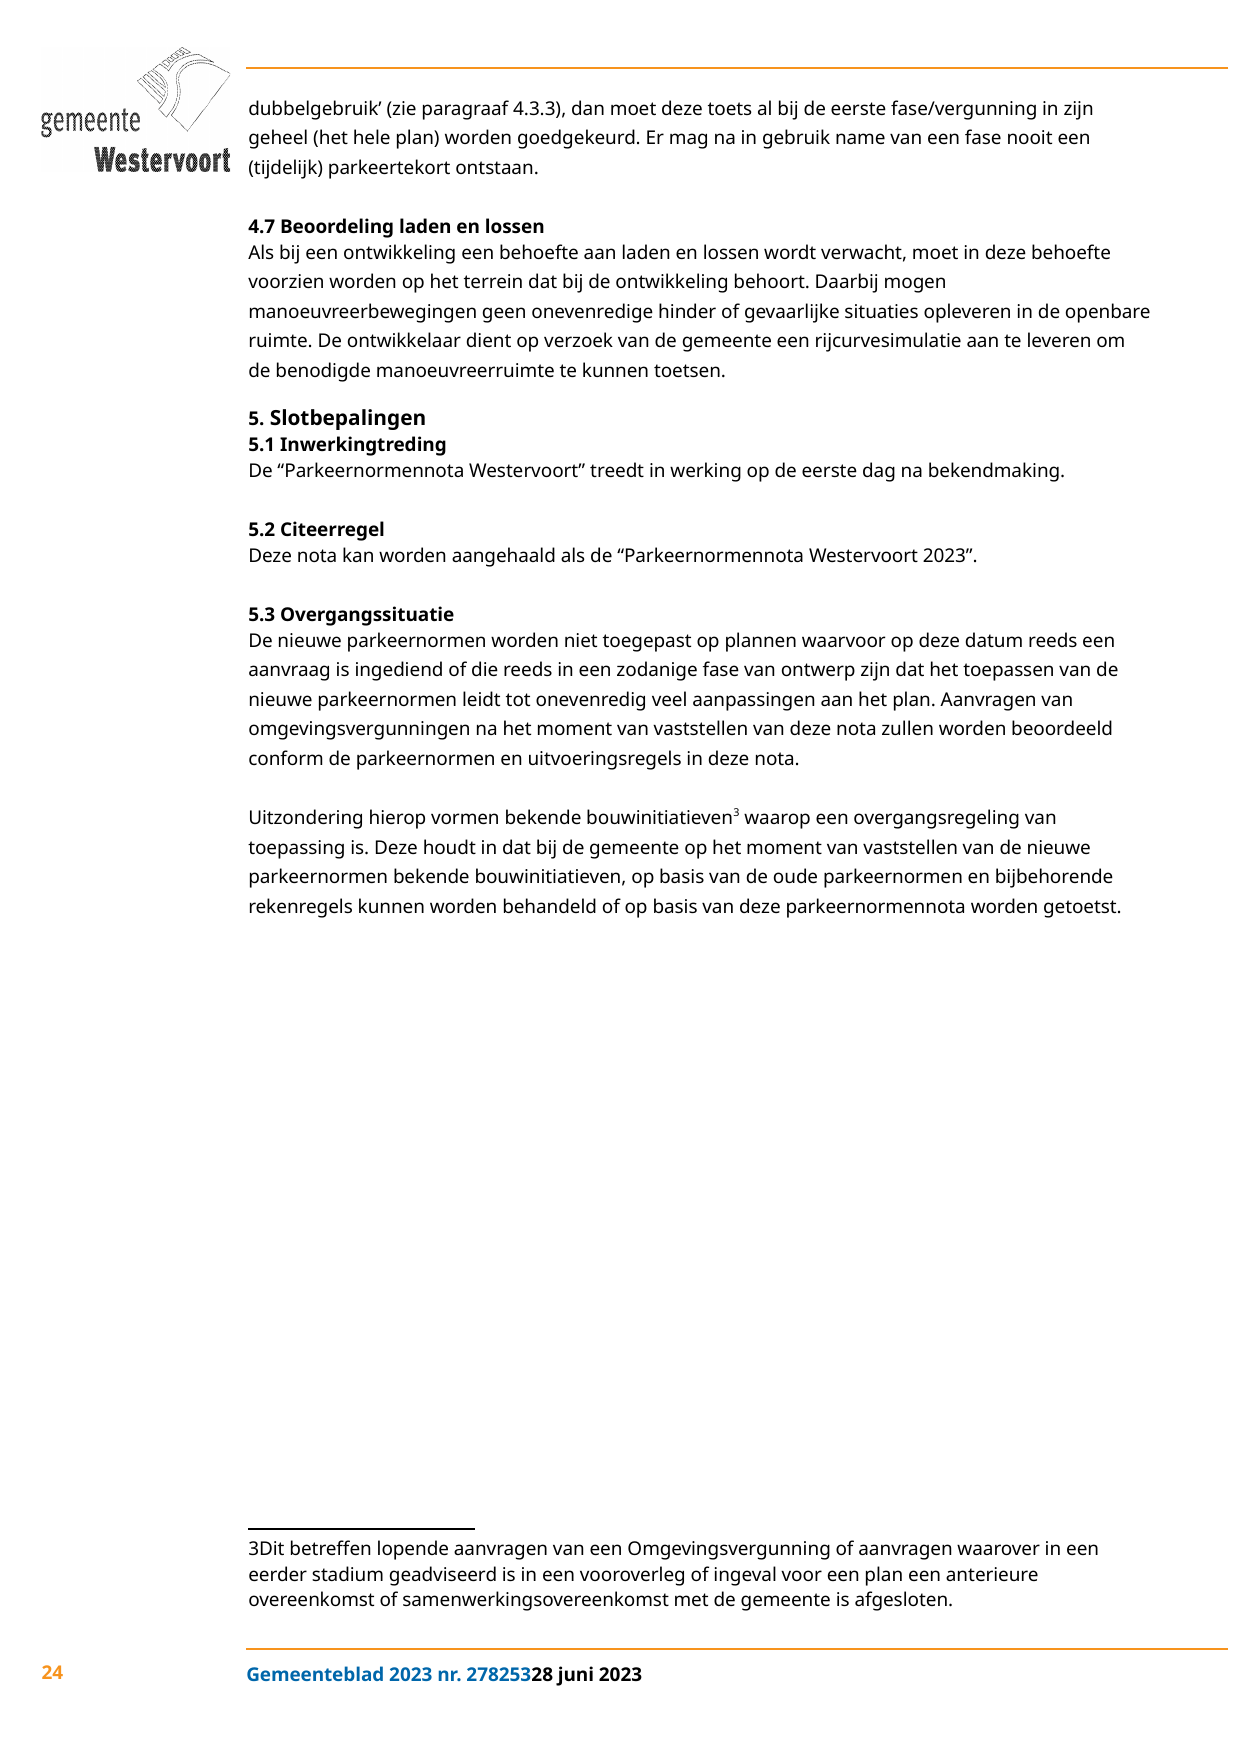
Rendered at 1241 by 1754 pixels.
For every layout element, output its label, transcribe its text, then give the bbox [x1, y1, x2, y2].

text dubbelgebruik’ (zie paragraaf 4.3.3), dan moet deze toets al bij de eerste fase/vergunning in zijn geheel (het hele plan) worden goedgekeurd. Er mag na in gebruik name van een fase nooit een (tijdelijk) parkeertekort ontstaan. [248, 95, 1152, 180]
text 5.1 Inwerkingtreding [248, 431, 1152, 457]
text Als bij een ontwikkeling een behoefte aan laden en lossen wordt verwacht, moet in deze behoefte voorzien worden op het terrein dat bij de ontwikkeling behoort. Daarbij mogen manoeuvreerbewegingen geen onevenredige hinder of gevaarlijke situaties opleveren in de openbare ruimte. De ontwikkelaar dient op verzoek van de gemeente een rijcurvesimulatie aan te leveren om de benodigde manoeuvreerruimte te kunnen toetsen. [248, 239, 1152, 383]
picture [41, 47, 231, 172]
text De nieuwe parkeernormen worden niet toegepast op plannen waarvoor op deze datum reeds een aanvraag is ingediend of die reeds in een zodanige fase van ontwerp zijn dat het toepassen van de nieuwe parkeernormen leidt tot onevenredig veel aanpassingen aan het plan. Aanvragen van omgevingsvergunningen na het moment van vaststellen van deze nota zullen worden beoordeeld conform de parkeernormen en uitvoeringsregels in deze nota. [248, 627, 1152, 771]
text De “Parkeernormennota Westervoort” treedt in werking op de eerste dag na bekendmaking. [248, 457, 1152, 483]
text 5.3 Overgangssituatie [248, 601, 1152, 627]
text Dit betreffen lopende aanvragen van een Omgevingsvergunning of aanvragen waarover in een eerder stadium geadviseerd is in een vooroverleg of ingeval voor een plan een anterieure overeenkomst of samenwerkingsovereenkomst met de gemeente is afgesloten. [248, 1535, 1152, 1612]
text Deze nota kan worden aangehaald als de “Parkeernormennota Westervoort 2023”. [248, 542, 1152, 568]
text 4.7 Beoordeling laden en lossen [248, 213, 1152, 239]
text 5.2 Citeerregel [248, 516, 1152, 542]
text Uitzondering hierop vormen bekende bouwinitiatieven waarop een overgangsregeling van toepassing is. Deze houdt in dat bij de gemeente op het moment van vaststellen van de nieuwe parkeernormen bekende bouwinitiatieven, op basis van de oude parkeernormen en bijbehorende rekenregels kunnen worden behandeld of op basis van deze parkeernormennota worden getoetst. [248, 804, 1152, 919]
text 5. Slotbepalingen [248, 403, 1152, 431]
